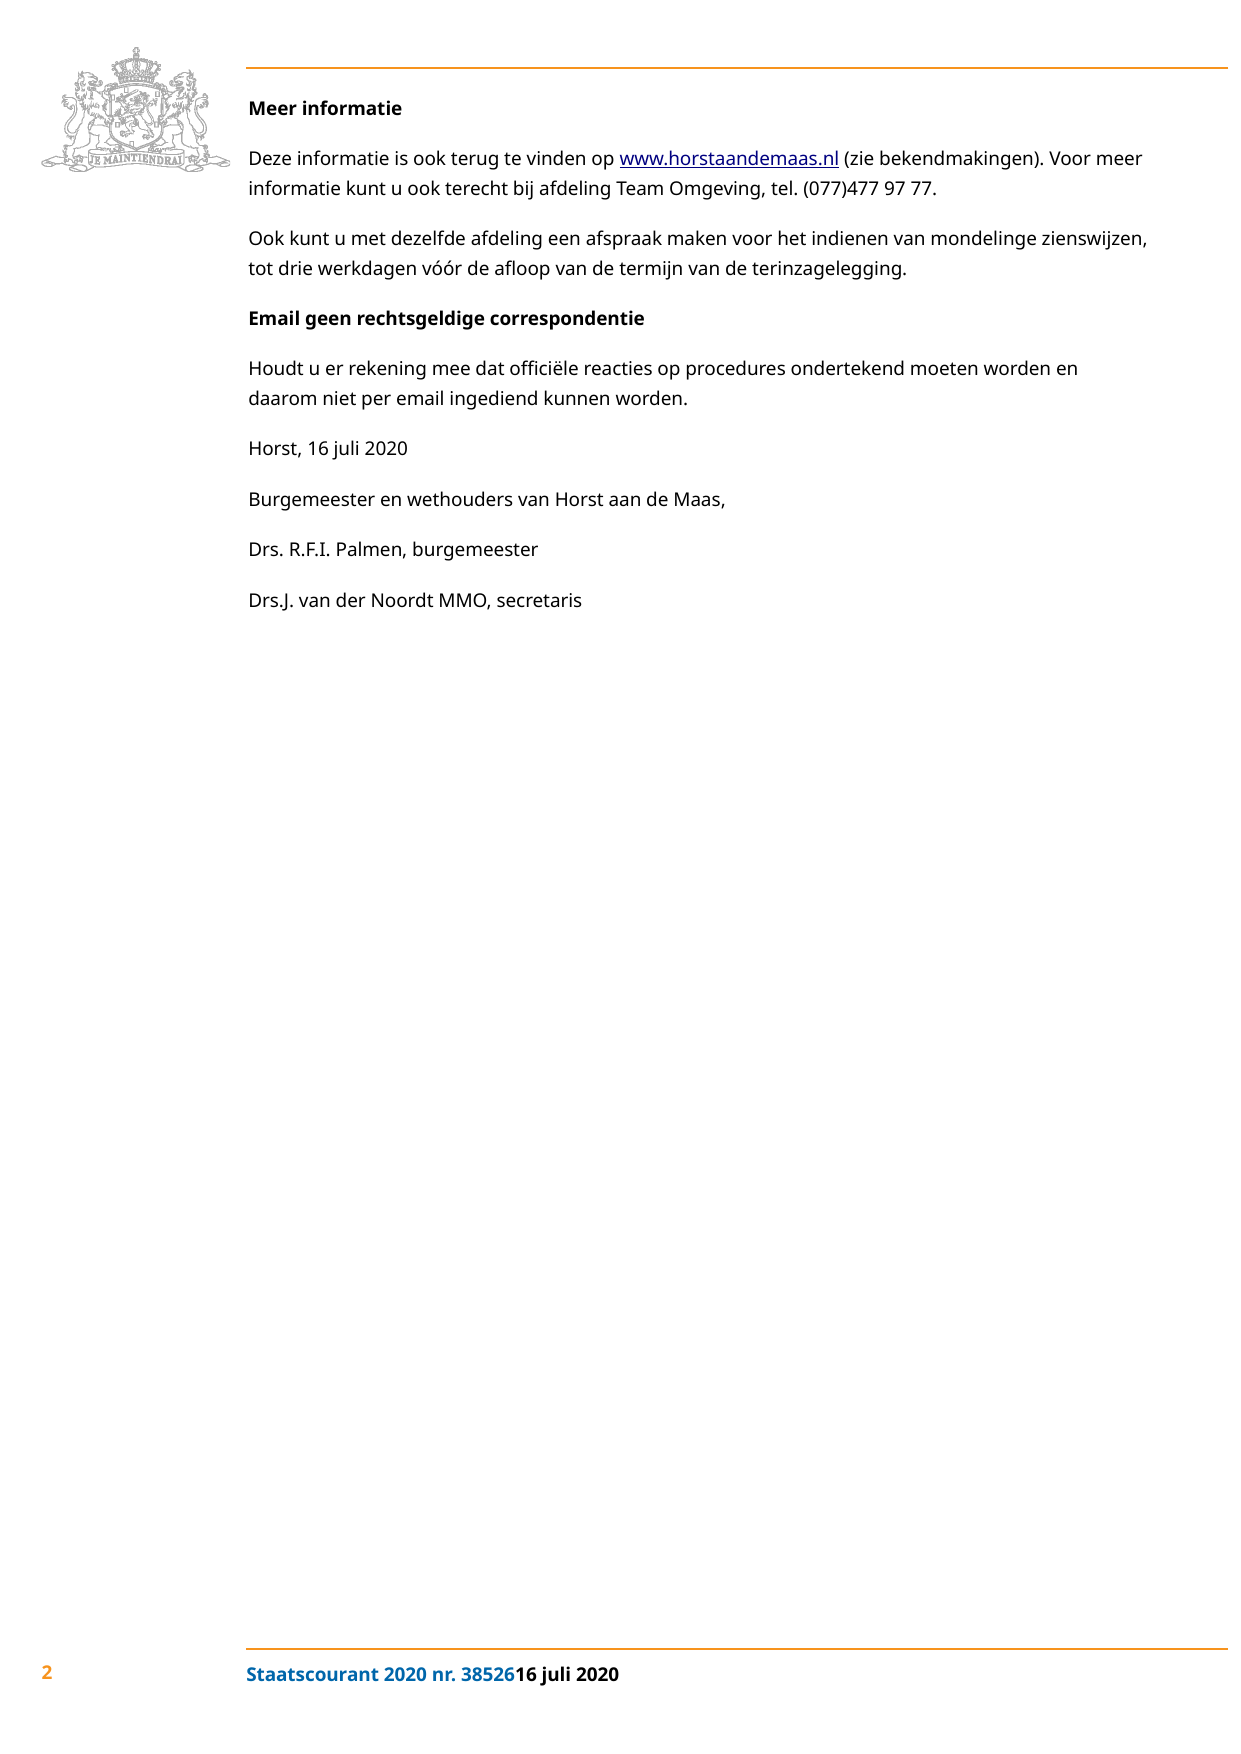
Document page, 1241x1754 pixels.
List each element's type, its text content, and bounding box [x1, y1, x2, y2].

text Ook kunt u met dezelfde afdeling een afspraak maken voor het indienen van mondelinge zienswijzen, tot drie werkdagen vóór de afloop van de termijn van de terinzagelegging. [248, 225, 1152, 281]
text Email geen rechtsgeldige correspondentie [248, 305, 1152, 331]
picture [41, 47, 231, 172]
text Drs.J. van der Noordt MMO, secretaris [248, 587, 1152, 613]
text Horst, 16 juli 2020 [248, 436, 1152, 461]
text Meer informatie [248, 95, 1152, 121]
text Deze informatie is ook terug te vinden op www.horstaandemaas.nl (zie bekendmakingen). Voor meer informatie kunt u ook terecht bij afdeling Team Omgeving, tel. (077)477 97 77. [248, 145, 1152, 201]
text Houdt u er rekening mee dat officiële reacties op procedures ondertekend moeten worden en daarom niet per email ingediend kunnen worden. [248, 356, 1152, 411]
text Drs. R.F.I. Palmen, burgemeester [248, 536, 1152, 562]
text Burgemeester en wethouders van Horst aan de Maas, [248, 486, 1152, 512]
